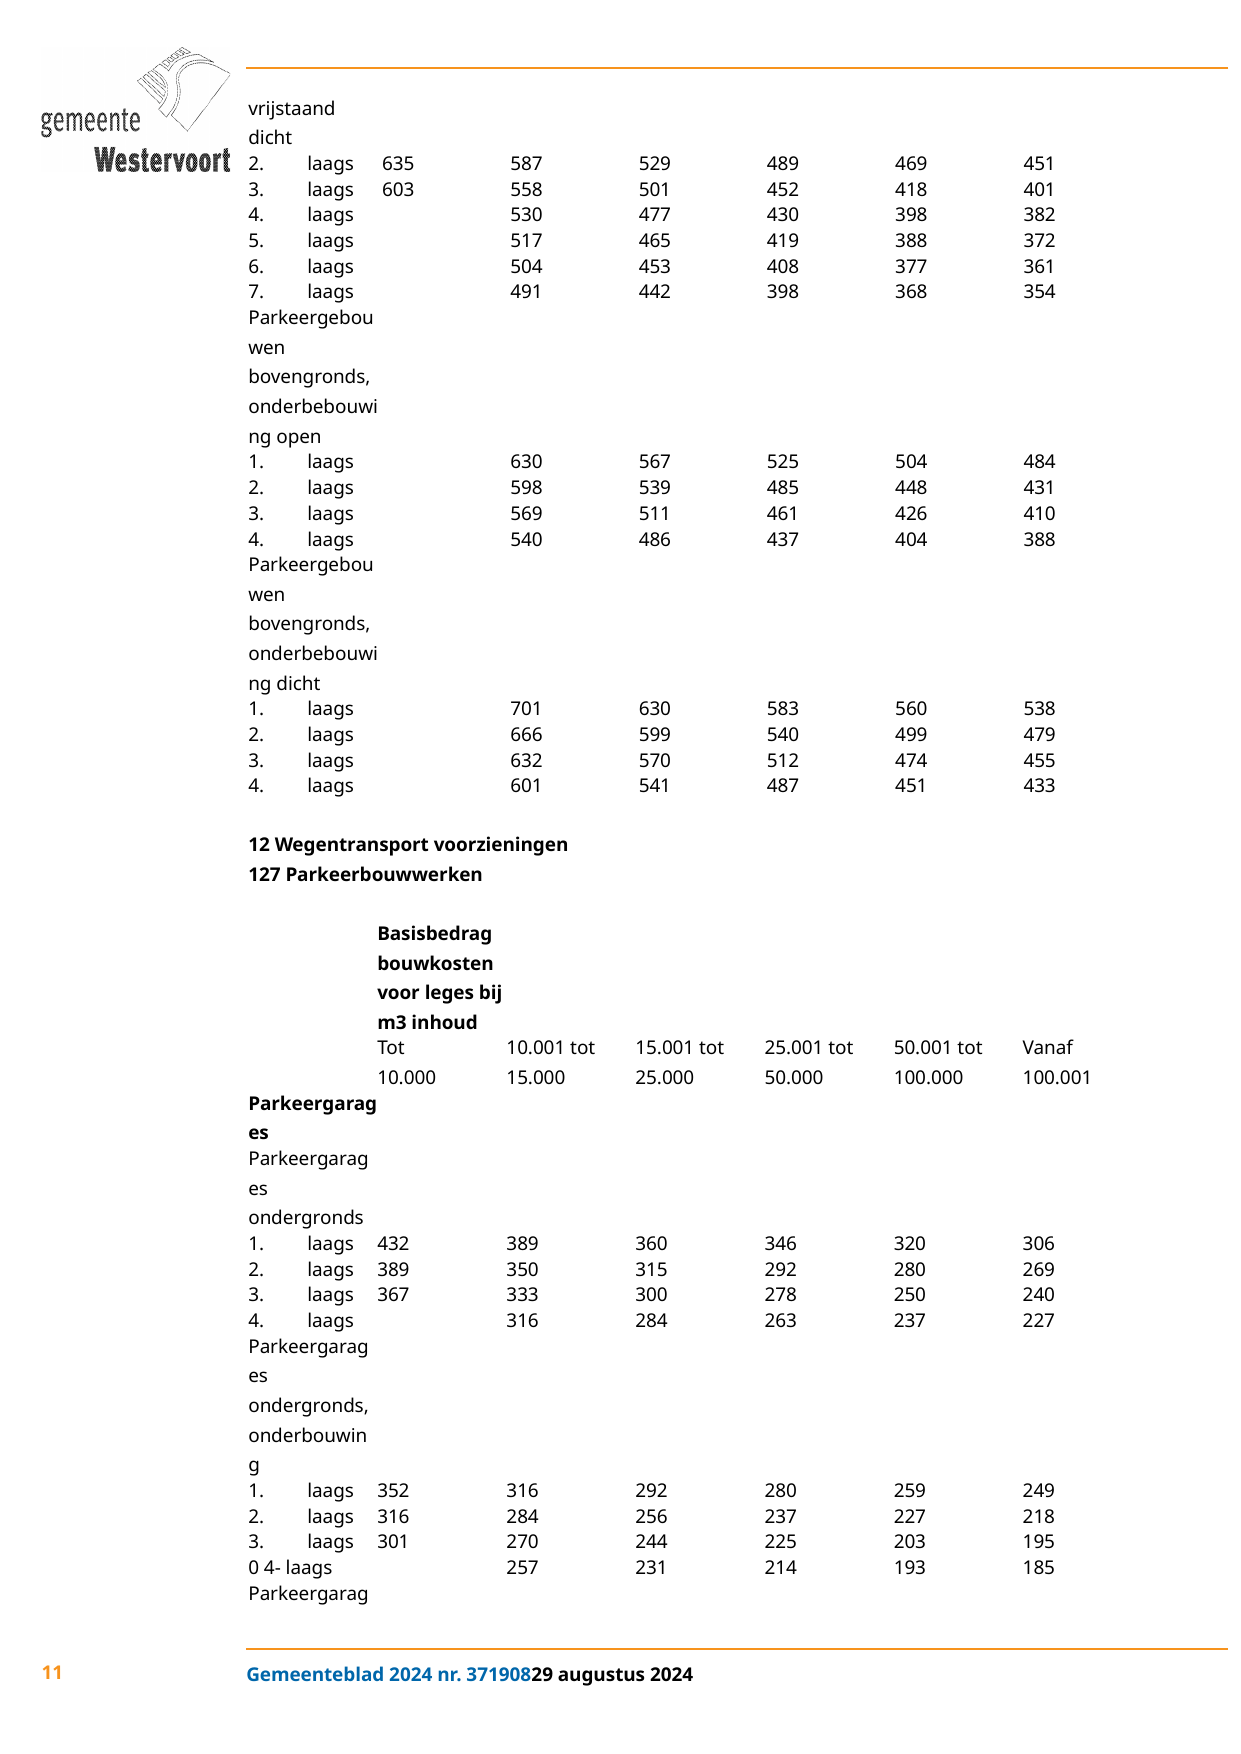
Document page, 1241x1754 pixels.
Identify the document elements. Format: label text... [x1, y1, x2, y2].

table_cell [767, 95, 895, 150]
table_cell 401 [1023, 176, 1152, 202]
table_cell 367 [377, 1282, 506, 1307]
table_cell 195 [1023, 1529, 1152, 1554]
table_cell 388 [1023, 526, 1152, 551]
table_cell 214 [764, 1554, 893, 1580]
table_cell 350 [506, 1256, 635, 1282]
table_cell vrijstaand dicht [248, 95, 382, 150]
table_cell 389 [377, 1256, 506, 1282]
table_cell [767, 551, 895, 696]
table_cell 603 [382, 176, 510, 202]
table_cell 354 [1023, 279, 1152, 304]
table_cell 517 [510, 227, 638, 253]
table_cell 377 [895, 253, 1023, 279]
table_cell laags [248, 202, 382, 227]
table_cell 560 [895, 696, 1023, 721]
table_cell laags [248, 449, 382, 474]
table_cell laags [248, 176, 382, 202]
table_cell [382, 305, 510, 448]
table_cell laags [248, 279, 382, 304]
table_cell 218 [1023, 1503, 1152, 1528]
table_cell 227 [894, 1503, 1022, 1528]
table_cell 525 [767, 449, 895, 474]
table_cell [382, 253, 510, 279]
table_cell 419 [767, 227, 895, 253]
table_cell 185 [1023, 1554, 1152, 1580]
table_cell 301 [377, 1529, 506, 1554]
table_cell laags [248, 227, 382, 253]
table_cell Parkeergebouwen bovengronds, onderbebouwing dicht [248, 551, 382, 696]
table_cell 316 [506, 1477, 635, 1503]
table_cell 225 [764, 1529, 893, 1554]
table_cell 203 [894, 1529, 1022, 1554]
table_cell Parkeergarages ondergronds [248, 1145, 377, 1230]
table_cell [1023, 1145, 1152, 1230]
table_cell 504 [895, 449, 1023, 474]
table_cell 484 [1023, 449, 1152, 474]
table_cell 382 [1023, 202, 1152, 227]
table_cell 346 [764, 1230, 893, 1256]
table_cell 0 4- laags [248, 1554, 377, 1580]
table_cell [635, 1333, 764, 1477]
table_cell 541 [639, 773, 767, 798]
table_cell Parkeergebouwen bovengronds, onderbebouwing open [248, 305, 382, 448]
table_cell [767, 305, 895, 448]
table_cell 567 [639, 449, 767, 474]
table_cell 352 [377, 1477, 506, 1503]
table_cell 231 [635, 1554, 764, 1580]
table_cell 601 [510, 773, 638, 798]
table_cell 474 [895, 747, 1023, 773]
table_cell [1023, 305, 1152, 448]
table_cell [1023, 1090, 1152, 1145]
table_cell 270 [506, 1529, 635, 1554]
table_cell 540 [767, 721, 895, 747]
table_cell [382, 95, 510, 150]
table_cell 479 [1023, 721, 1152, 747]
table_cell 284 [635, 1307, 764, 1333]
table_header Basisbedrag bouwkosten voor leges bij m3 inhoud [377, 920, 506, 1034]
table_cell [382, 721, 510, 747]
table_cell laags [248, 721, 382, 747]
table_cell laags [248, 1230, 377, 1256]
table_cell [377, 1090, 506, 1145]
table_cell [764, 1145, 893, 1230]
text 127 Parkeerbouwwerken [248, 861, 1152, 887]
table_cell Parkeergarages [248, 1090, 377, 1145]
table_cell 632 [510, 747, 638, 773]
table_cell 244 [635, 1529, 764, 1554]
table_cell 530 [510, 202, 638, 227]
table_cell 368 [895, 279, 1023, 304]
table_cell [377, 1580, 506, 1606]
table_cell 398 [895, 202, 1023, 227]
table_cell 257 [506, 1554, 635, 1580]
table_cell 448 [895, 474, 1023, 500]
table_cell 701 [510, 696, 638, 721]
table_cell 388 [895, 227, 1023, 253]
table_cell [382, 449, 510, 474]
table_cell [377, 1554, 506, 1580]
table_cell laags [248, 747, 382, 773]
table_cell 583 [767, 696, 895, 721]
table_cell 316 [506, 1307, 635, 1333]
table_cell 570 [639, 747, 767, 773]
table_cell 489 [767, 150, 895, 176]
table_cell 451 [895, 773, 1023, 798]
table_cell [764, 1090, 893, 1145]
table_cell 256 [635, 1503, 764, 1528]
table_cell 410 [1023, 500, 1152, 526]
table_cell laags [248, 1503, 377, 1528]
table_cell 465 [639, 227, 767, 253]
table_cell 437 [767, 526, 895, 551]
table_cell laags [248, 696, 382, 721]
table_cell 487 [767, 773, 895, 798]
table_cell [377, 1333, 506, 1477]
table_cell [382, 227, 510, 253]
table_cell laags [248, 1256, 377, 1282]
table_cell 504 [510, 253, 638, 279]
table_cell 485 [767, 474, 895, 500]
table_cell 292 [764, 1256, 893, 1282]
table_cell [506, 1090, 635, 1145]
table_cell 25.001 tot 50.000 [764, 1035, 893, 1090]
table_cell [635, 1090, 764, 1145]
table_cell [377, 1145, 506, 1230]
table_cell laags [248, 150, 382, 176]
table_cell 372 [1023, 227, 1152, 253]
table_cell 501 [639, 176, 767, 202]
table_cell laags [248, 500, 382, 526]
table_cell 461 [767, 500, 895, 526]
table_cell 453 [639, 253, 767, 279]
table_cell [506, 1580, 635, 1606]
picture [41, 47, 231, 172]
table_cell 666 [510, 721, 638, 747]
text 12 Wegentransport voorzieningen [248, 831, 1152, 857]
table_cell [639, 305, 767, 448]
table_cell laags [248, 1477, 377, 1503]
table_cell laags [248, 1282, 377, 1307]
table_cell [894, 1090, 1022, 1145]
table_cell 300 [635, 1282, 764, 1307]
table_cell 237 [764, 1503, 893, 1528]
table_cell 630 [639, 696, 767, 721]
table_cell [377, 1307, 506, 1333]
table_cell 389 [506, 1230, 635, 1256]
table_cell [895, 305, 1023, 448]
table_cell 193 [894, 1554, 1022, 1580]
table_cell 306 [1023, 1230, 1152, 1256]
table_cell [382, 279, 510, 304]
table_cell 418 [895, 176, 1023, 202]
table_cell 469 [895, 150, 1023, 176]
table_cell laags [248, 474, 382, 500]
table_cell 249 [1023, 1477, 1152, 1503]
table_cell 360 [635, 1230, 764, 1256]
table_cell 280 [764, 1477, 893, 1503]
table_cell 408 [767, 253, 895, 279]
table_cell 512 [767, 747, 895, 773]
table_cell 240 [1023, 1282, 1152, 1307]
table_cell 452 [767, 176, 895, 202]
table_cell [506, 1145, 635, 1230]
table_cell 227 [1023, 1307, 1152, 1333]
table_cell 635 [382, 150, 510, 176]
table_cell 431 [1023, 474, 1152, 500]
table_cell 333 [506, 1282, 635, 1307]
table_cell 269 [1023, 1256, 1152, 1282]
table_cell 539 [639, 474, 767, 500]
table_cell [382, 551, 510, 696]
table_cell [1023, 551, 1152, 696]
table_cell 491 [510, 279, 638, 304]
table_cell [639, 95, 767, 150]
table_cell 259 [894, 1477, 1022, 1503]
table_cell 529 [639, 150, 767, 176]
table_cell [382, 526, 510, 551]
table_cell 316 [377, 1503, 506, 1528]
table_cell 280 [894, 1256, 1022, 1282]
table_cell 477 [639, 202, 767, 227]
table_cell 599 [639, 721, 767, 747]
table_cell [894, 1333, 1022, 1477]
table_cell 540 [510, 526, 638, 551]
table_cell 404 [895, 526, 1023, 551]
table_cell [506, 1333, 635, 1477]
table_cell [382, 500, 510, 526]
table_cell laags [248, 773, 382, 798]
table_cell 432 [377, 1230, 506, 1256]
table_cell 511 [639, 500, 767, 526]
table_cell [1023, 95, 1152, 150]
table_header [248, 920, 377, 1034]
table_cell [764, 1580, 893, 1606]
table_cell 558 [510, 176, 638, 202]
table_cell 587 [510, 150, 638, 176]
table_cell 455 [1023, 747, 1152, 773]
table_cell [382, 202, 510, 227]
table_cell 398 [767, 279, 895, 304]
table_cell 10.001 tot 15.000 [506, 1035, 635, 1090]
table_cell 630 [510, 449, 638, 474]
table_cell [635, 1145, 764, 1230]
table_cell [248, 1035, 377, 1090]
table_cell [1023, 1580, 1152, 1606]
table_cell [639, 551, 767, 696]
table_cell 263 [764, 1307, 893, 1333]
table_cell 15.001 tot 25.000 [635, 1035, 764, 1090]
table_cell Vanaf 100.001 [1023, 1035, 1152, 1090]
table_cell [510, 305, 638, 448]
table_cell Parkeergarag [248, 1580, 377, 1606]
table_cell 361 [1023, 253, 1152, 279]
table_cell 538 [1023, 696, 1152, 721]
table_cell laags [248, 253, 382, 279]
table_cell 598 [510, 474, 638, 500]
table_cell 292 [635, 1477, 764, 1503]
table_cell laags [248, 1307, 377, 1333]
table_cell laags [248, 526, 382, 551]
table_cell 426 [895, 500, 1023, 526]
table_cell 430 [767, 202, 895, 227]
table_cell 442 [639, 279, 767, 304]
table_cell [510, 95, 638, 150]
table_cell 315 [635, 1256, 764, 1282]
table_cell [894, 1580, 1022, 1606]
table_cell Parkeergarages ondergronds, onderbouwing [248, 1333, 377, 1477]
table_cell [894, 1145, 1022, 1230]
table_cell laags [248, 1529, 377, 1554]
table_cell 433 [1023, 773, 1152, 798]
table_cell 284 [506, 1503, 635, 1528]
table_cell [510, 551, 638, 696]
table_cell [635, 1580, 764, 1606]
table_cell 499 [895, 721, 1023, 747]
table_cell [382, 747, 510, 773]
table_cell 278 [764, 1282, 893, 1307]
table_cell Tot 10.000 [377, 1035, 506, 1090]
table_cell 320 [894, 1230, 1022, 1256]
table_cell 237 [894, 1307, 1022, 1333]
table_cell [764, 1333, 893, 1477]
table_cell 486 [639, 526, 767, 551]
table_cell [382, 474, 510, 500]
table_cell 451 [1023, 150, 1152, 176]
table_cell 569 [510, 500, 638, 526]
table_cell [1023, 1333, 1152, 1477]
table_cell [382, 773, 510, 798]
table_cell [895, 551, 1023, 696]
table_cell [895, 95, 1023, 150]
table_cell 50.001 tot 100.000 [894, 1035, 1022, 1090]
table_cell 250 [894, 1282, 1022, 1307]
table_cell [382, 696, 510, 721]
